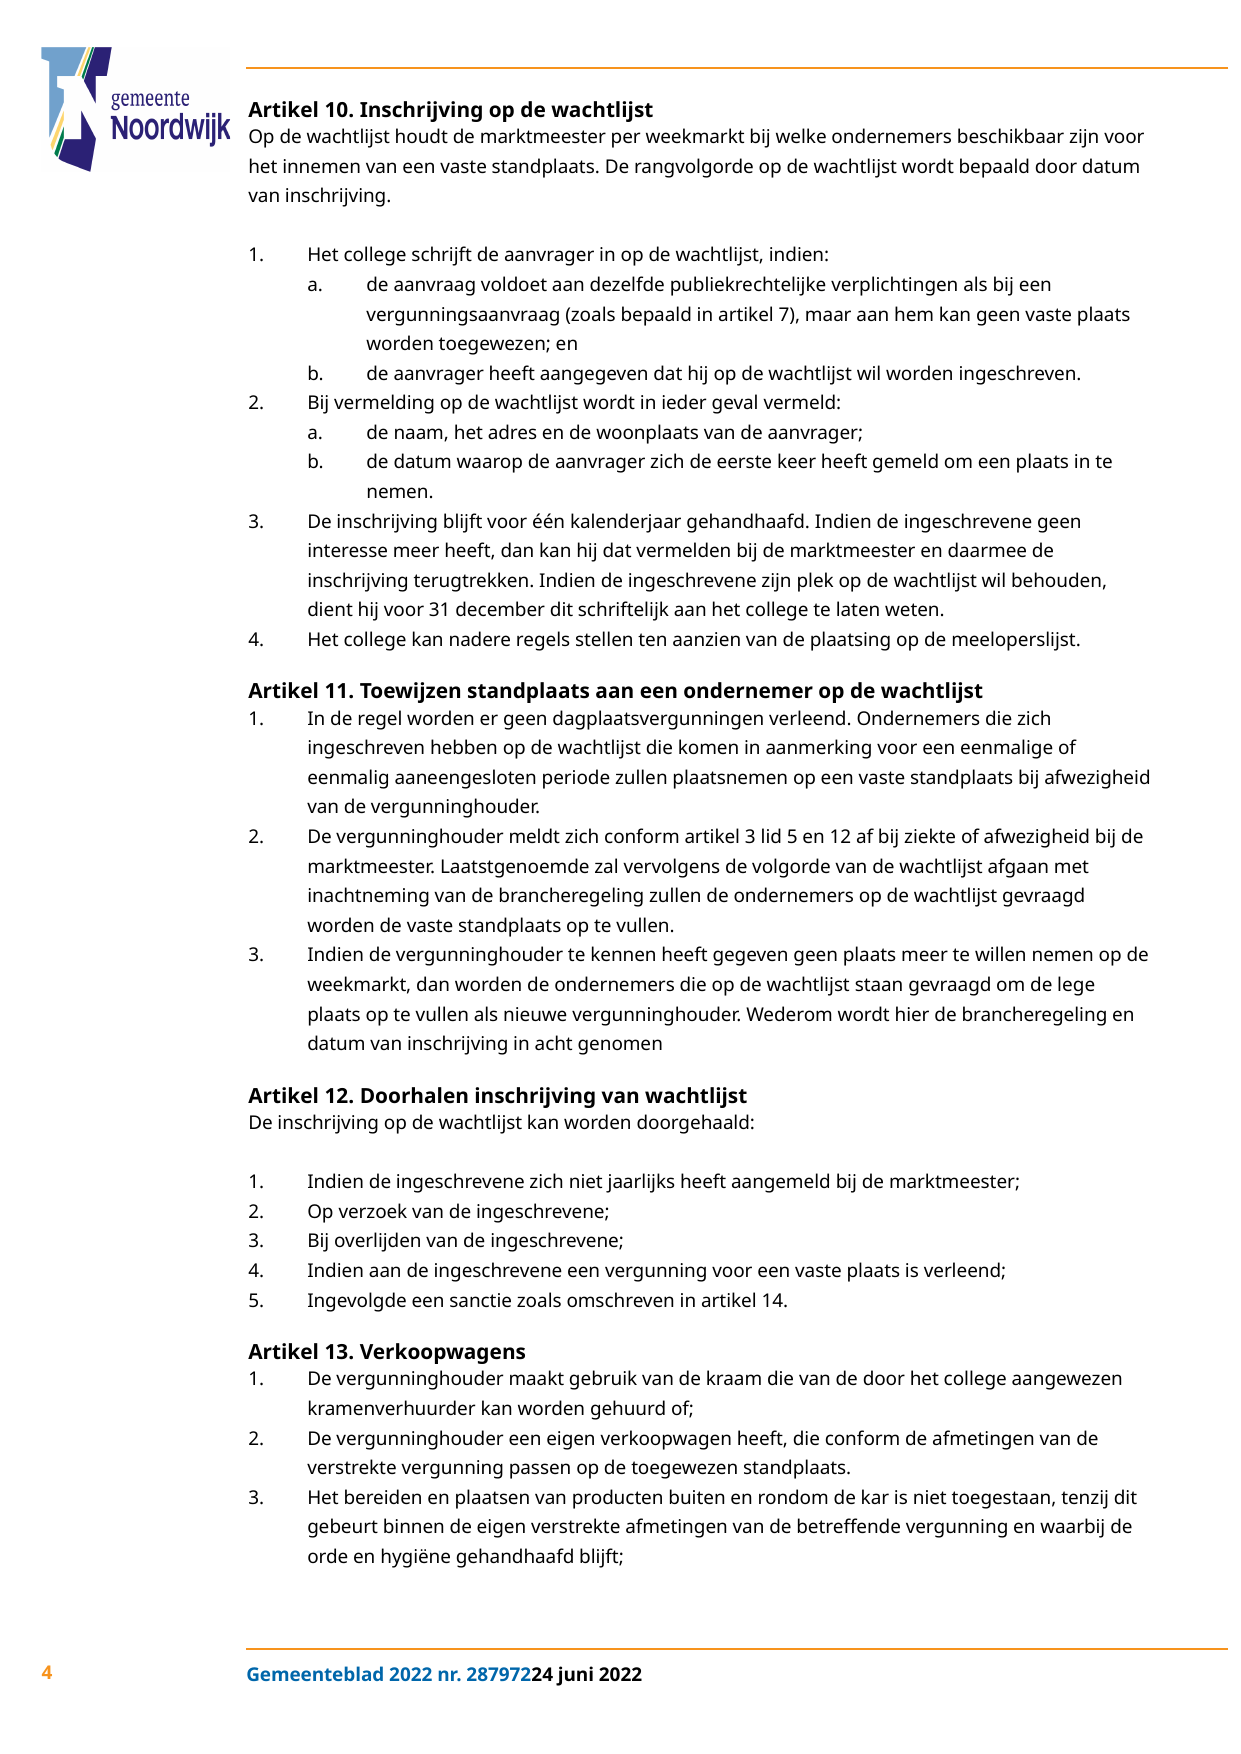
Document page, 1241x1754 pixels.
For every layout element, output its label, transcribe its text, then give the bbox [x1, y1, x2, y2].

text Artikel 11. Toewijzen standplaats aan een ondernemer op de wachtlijst [248, 677, 1152, 705]
list de naam, het adres en de woonplaats van de aanvrager; [307, 419, 1152, 445]
text Artikel 12. Doorhalen inschrijving van wachtlijst [248, 1081, 1152, 1109]
list In de regel worden er geen dagplaatsvergunningen verleend. Ondernemers die zich ingeschreven hebben op de wachtlijst die komen in aanmerking voor een eenmalige of eenmalig aaneengesloten periode zullen plaatsnemen op een vaste standplaats bij afwezigheid van de vergunninghouder. [248, 705, 1152, 819]
picture [41, 47, 231, 172]
list de aanvrager heeft aangegeven dat hij op de wachtlijst wil worden ingeschreven. [307, 360, 1152, 386]
text Op de wachtlijst houdt de marktmeester per weekmarkt bij welke ondernemers beschikbaar zijn voor het innemen van een vaste standplaats. De rangvolgorde op de wachtlijst wordt bepaald door datum van inschrijving. [248, 123, 1152, 208]
list de aanvraag voldoet aan dezelfde publiekrechtelijke verplichtingen als bij een vergunningsaanvraag (zoals bepaald in artikel 7), maar aan hem kan geen vaste plaats worden toegewezen; en [307, 271, 1152, 356]
text Artikel 13. Verkoopwagens [248, 1337, 1152, 1366]
list De inschrijving blijft voor één kalenderjaar gehandhaafd. Indien de ingeschrevene geen interesse meer heeft, dan kan hij dat vermelden bij de marktmeester en daarmee de inschrijving terugtrekken. Indien de ingeschrevene zijn plek op de wachtlijst wil behouden, dient hij voor 31 december dit schriftelijk aan het college te laten weten. [248, 508, 1152, 622]
list De vergunninghouder meldt zich conform artikel 3 lid 5 en 12 af bij ziekte of afwezigheid bij de marktmeester. Laatstgenoemde zal vervolgens de volgorde van de wachtlijst afgaan met inachtneming van de brancheregeling zullen de ondernemers op de wachtlijst gevraagd worden de vaste standplaats op te vullen. [248, 823, 1152, 938]
list De vergunninghouder maakt gebruik van de kraam die van de door het college aangewezen kramenverhuurder kan worden gehuurd of; [248, 1366, 1152, 1421]
text Artikel 10. Inschrijving op de wachtlijst [248, 95, 1152, 123]
list Het college kan nadere regels stellen ten aanzien van de plaatsing op de meeloperslijst. [248, 626, 1152, 652]
list de datum waarop de aanvrager zich de eerste keer heeft gemeld om een plaats in te nemen. [307, 449, 1152, 504]
list Bij overlijden van de ingeschrevene; [248, 1228, 1152, 1253]
list Indien de ingeschrevene zich niet jaarlijks heeft aangemeld bij de marktmeester; [248, 1168, 1152, 1194]
list Bij vermelding op de wachtlijst wordt in ieder geval vermeld: [248, 389, 1152, 415]
list Indien aan de ingeschrevene een vergunning voor een vaste plaats is verleend; [248, 1257, 1152, 1283]
text De inschrijving op de wachtlijst kan worden doorgehaald: [248, 1109, 1152, 1135]
list Indien de vergunninghouder te kennen heeft gegeven geen plaats meer te willen nemen op de weekmarkt, dan worden de ondernemers die op de wachtlijst staan gevraagd om de lege plaats op te vullen als nieuwe vergunninghouder. Wederom wordt hier de brancheregeling en datum van inschrijving in acht genomen [248, 942, 1152, 1056]
list Het bereiden en plaatsen van producten buiten en rondom de kar is niet toegestaan, tenzij dit gebeurt binnen de eigen verstrekte afmetingen van de betreffende vergunning en waarbij de orde en hygiëne gehandhaafd blijft; [248, 1484, 1152, 1569]
list Het college schrijft de aanvrager in op de wachtlijst, indien: [248, 242, 1152, 267]
list De vergunninghouder een eigen verkoopwagen heeft, die conform de afmetingen van de verstrekte vergunning passen op de toegewezen standplaats. [248, 1425, 1152, 1480]
list Ingevolgde een sanctie zoals omschreven in artikel 14. [248, 1287, 1152, 1312]
list Op verzoek van de ingeschrevene; [248, 1198, 1152, 1224]
